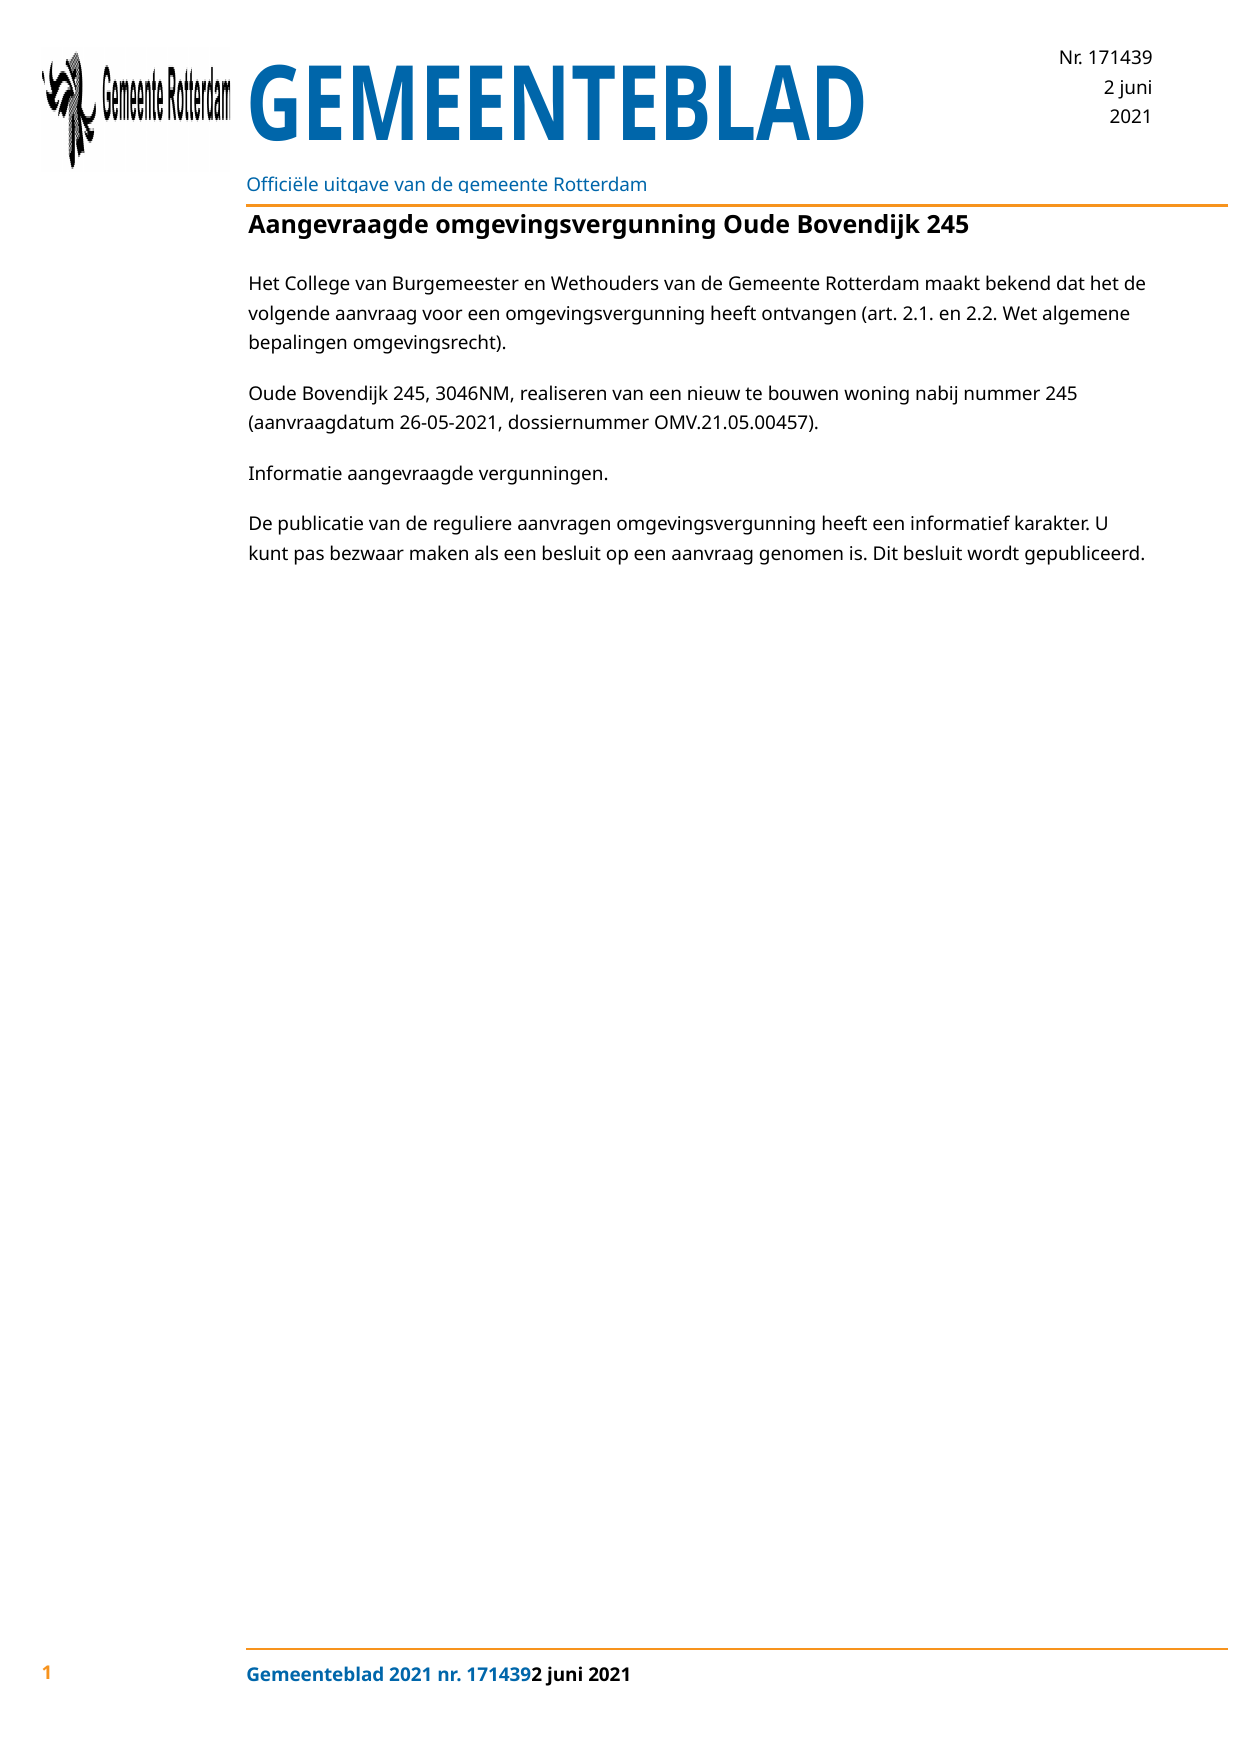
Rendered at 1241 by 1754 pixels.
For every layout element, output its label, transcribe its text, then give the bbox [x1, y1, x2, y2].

text Aangevraagde omgevingsvergunning Oude Bovendijk 245 [248, 207, 1152, 241]
text De publicatie van de reguliere aanvragen omgevingsvergunning heeft een informatief karakter. U kunt pas bezwaar maken als een besluit op een aanvraag genomen is. Dit besluit wordt gepubliceerd. [248, 510, 1152, 566]
text Het College van Burgemeester en Wethouders van de Gemeente Rotterdam maakt bekend dat het de volgende aanvraag voor een omgevingsvergunning heeft ontvangen (art. 2.1. en 2.2. Wet algemene bepalingen omgevingsrecht). [248, 270, 1152, 355]
text Oude Bovendijk 245, 3046NM, realiseren van een nieuw te bouwen woning nabij nummer 245 (aanvraagdatum 26-05-2021, dossiernummer OMV.21.05.00457). [248, 380, 1152, 435]
text Informatie aangevraagde vergunningen. [248, 460, 1152, 486]
picture [41, 47, 231, 172]
